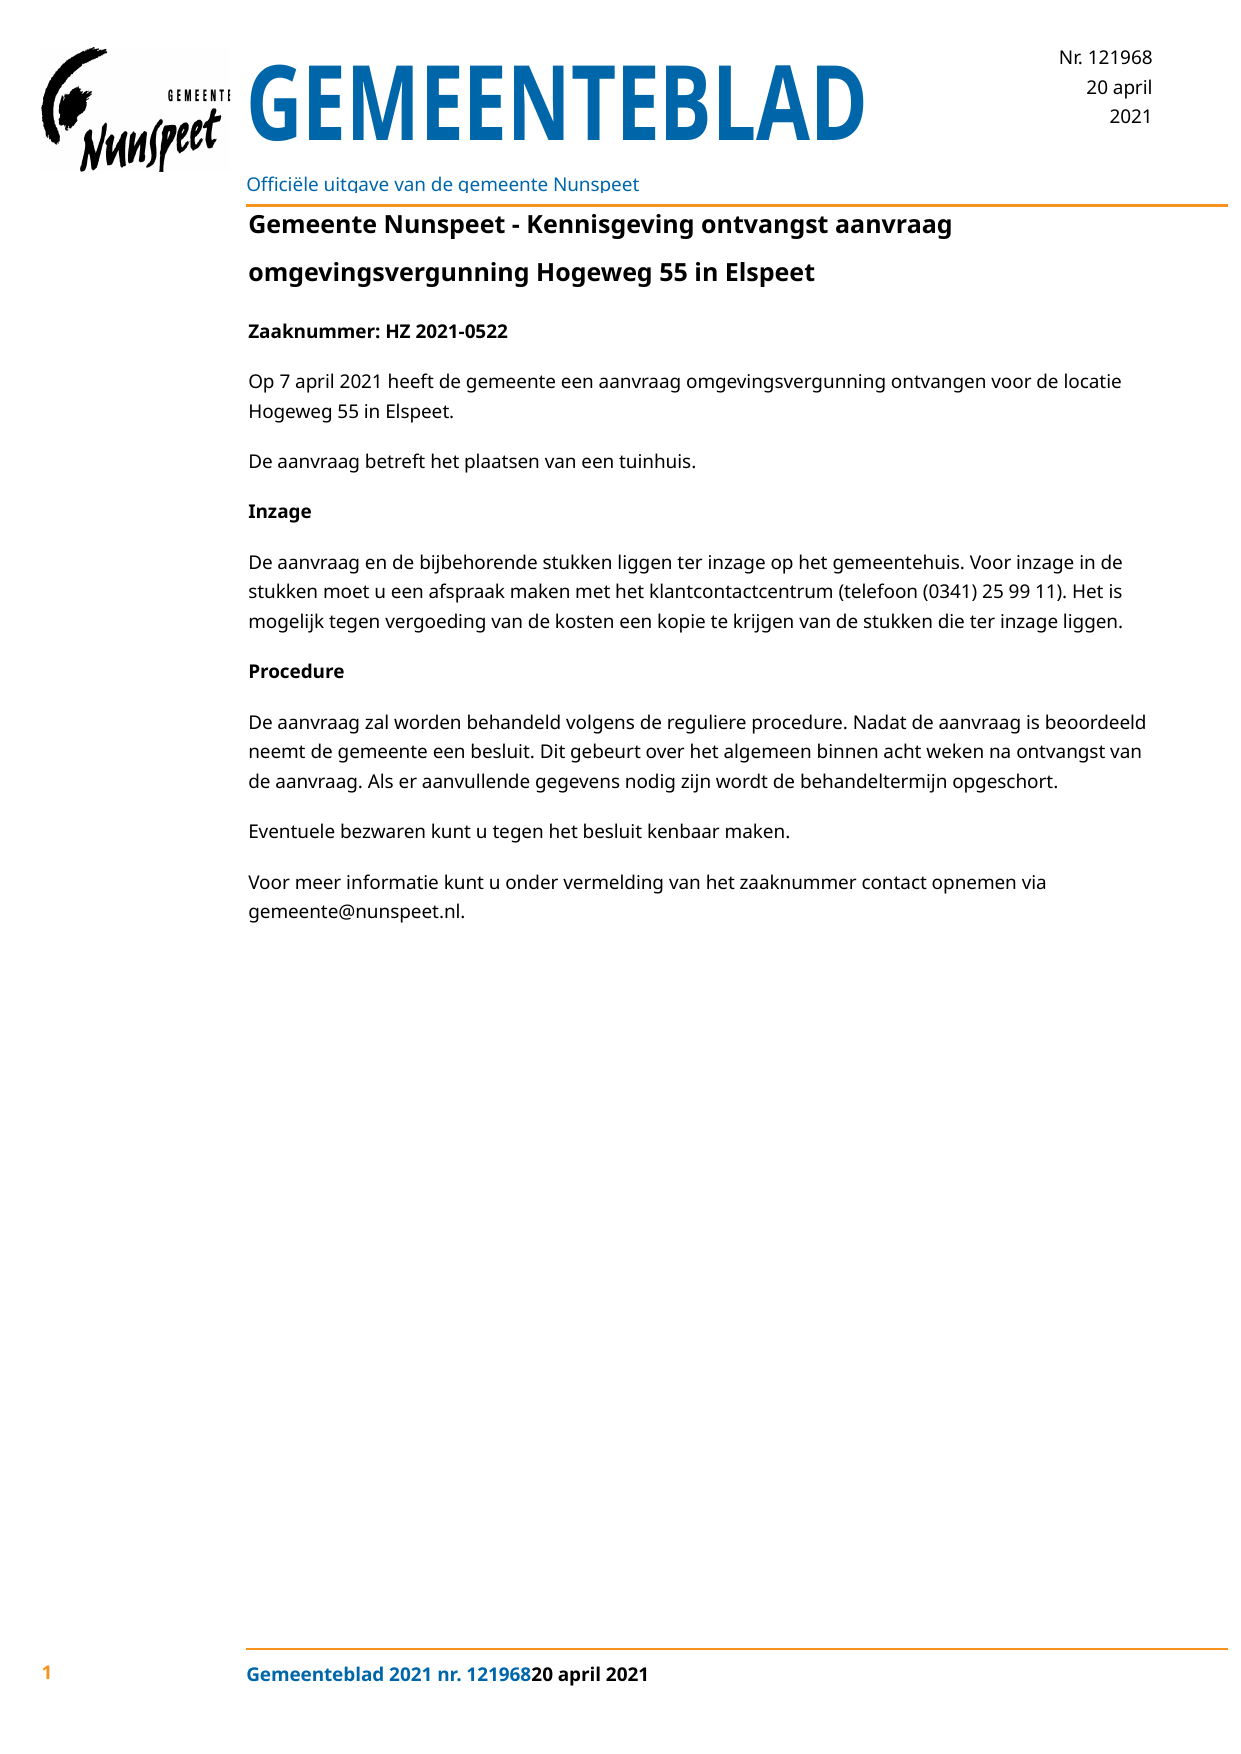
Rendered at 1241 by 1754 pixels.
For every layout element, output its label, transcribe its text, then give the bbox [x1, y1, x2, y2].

text Procedure [248, 659, 1152, 684]
text De aanvraag en de bijbehorende stukken liggen ter inzage op het gemeentehuis. Voor inzage in de stukken moet u een afspraak maken met het klantcontactcentrum (telefoon (0341) 25 99 11). Het is mogelijk tegen vergoeding van de kosten een kopie te krijgen van de stukken die ter inzage liggen. [248, 549, 1152, 634]
text De aanvraag betreft het plaatsen van een tuinhuis. [248, 448, 1152, 474]
text Voor meer informatie kunt u onder vermelding van het zaaknummer contact opnemen via gemeente@nunspeet.nl. [248, 869, 1152, 924]
text Gemeente Nunspeet - Kennisgeving ontvangst aanvraag omgevingsvergunning Hogeweg 55 in Elspeet [248, 207, 1152, 288]
text Zaaknummer: HZ 2021-0522 [248, 318, 1152, 344]
text Op 7 april 2021 heeft de gemeente een aanvraag omgevingsvergunning ontvangen voor de locatie Hogeweg 55 in Elspeet. [248, 368, 1152, 424]
text De aanvraag zal worden behandeld volgens de reguliere procedure. Nadat de aanvraag is beoordeeld neemt de gemeente een besluit. Dit gebeurt over het algemeen binnen acht weken na ontvangst van de aanvraag. Als er aanvullende gegevens nodig zijn wordt de behandeltermijn opgeschort. [248, 709, 1152, 794]
text Eventuele bezwaren kunt u tegen het besluit kenbaar maken. [248, 819, 1152, 844]
picture [41, 47, 231, 172]
text Inzage [248, 499, 1152, 524]
